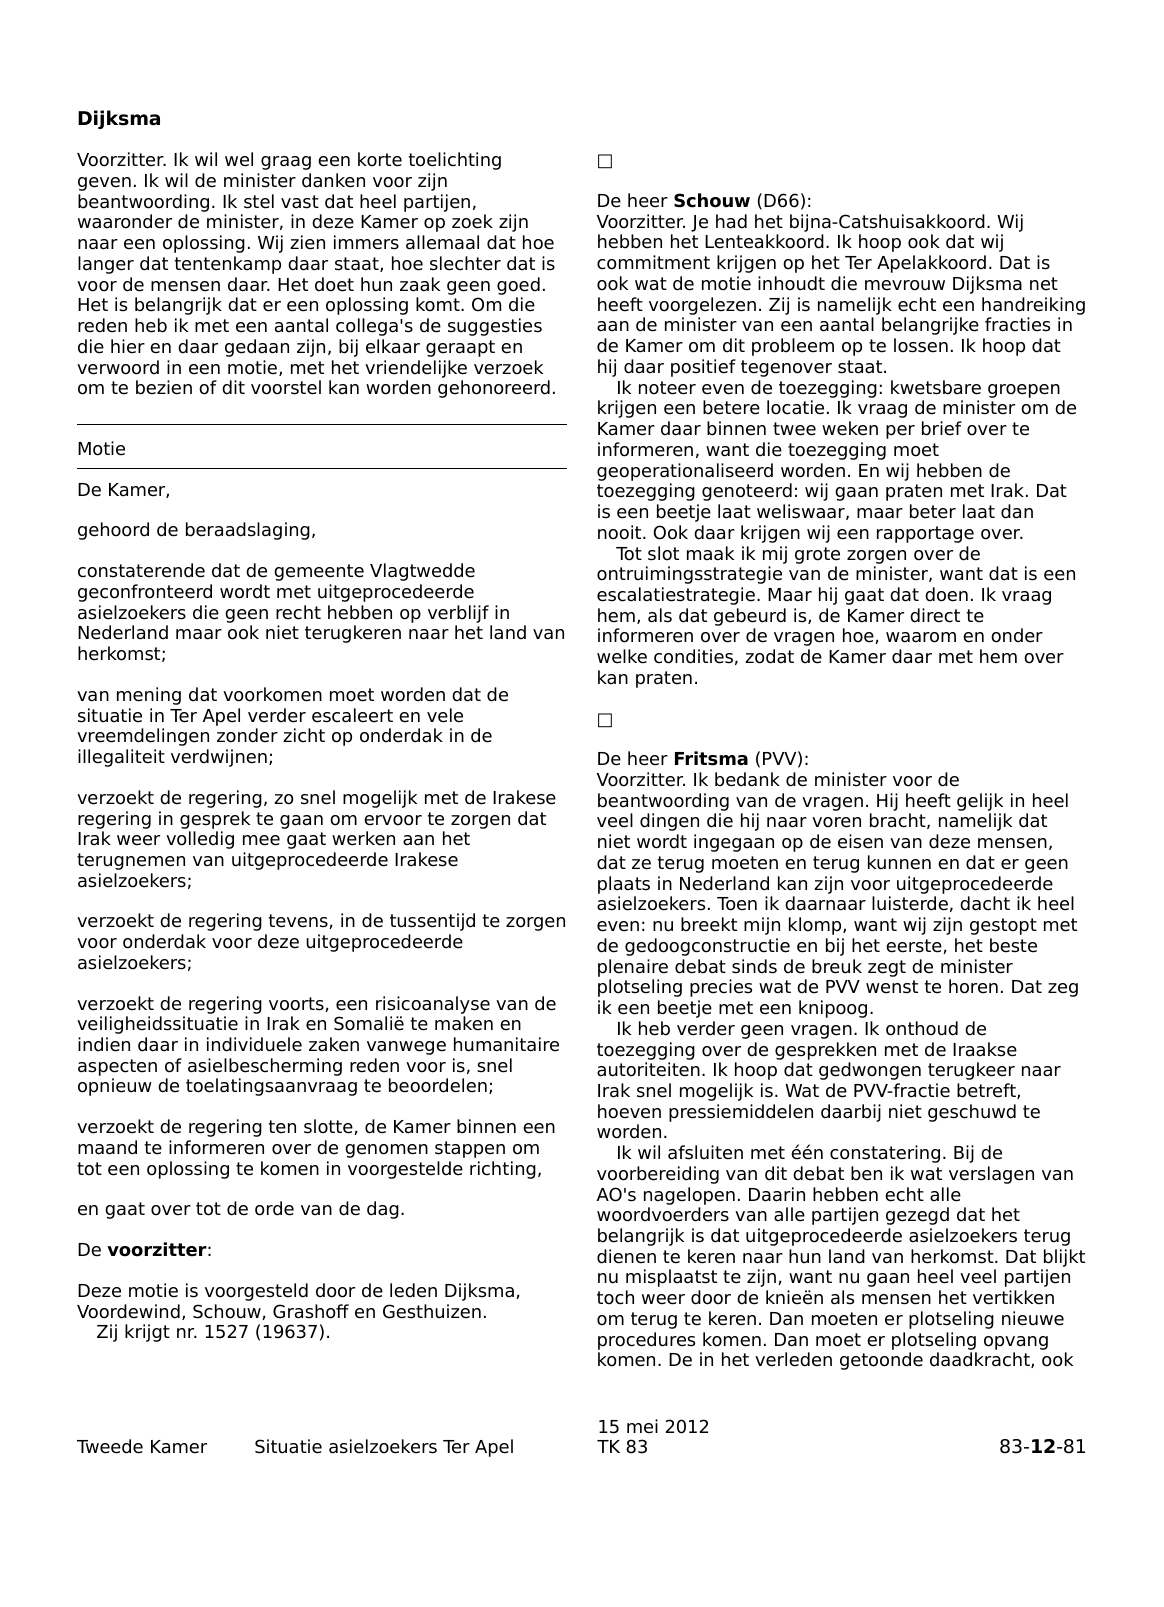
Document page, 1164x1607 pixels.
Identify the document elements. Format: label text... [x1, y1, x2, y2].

text van mening dat voorkomen moet worden dat de situatie in Ter Apel verder escaleert en vele vreemdelingen zonder zicht op onderdak in de illegaliteit verdwijnen; [77, 685, 567, 768]
text Tot slot maak ik mij grote zorgen over de ontruimingsstrategie van de minister, want dat is een escalatiestrategie. Maar hij gaat dat doen. Ik vraag hem, als dat gebeurd is, de Kamer direct te informeren over de vragen hoe, waarom en onder welke condities, zodat de Kamer daar met hem over kan praten. [596, 543, 1087, 688]
text □ [596, 150, 1087, 171]
text en gaat over tot de orde van de dag. [77, 1199, 567, 1220]
text Ik wil afsluiten met één constatering. Bij de voorbereiding van dit debat ben ik wat verslagen van AO's nagelopen. Daarin hebben echt alle woordvoerders van alle partijen gezegd dat het belangrijk is dat uitgeprocedeerde asielzoekers terug dienen te keren naar hun land van herkomst. Dat blijkt nu misplaatst te zijn, want nu gaan heel veel partijen toch weer door de knieën als mensen het vertikken om terug te keren. Dan moeten er plotseling nieuwe procedures komen. Dan moet er plotseling opvang komen. De in het verleden getoonde daadkracht, ook [596, 1143, 1087, 1371]
text verzoekt de regering ten slotte, de Kamer binnen een maand te informeren over de genomen stappen om tot een oplossing te komen in voorgestelde richting, [77, 1117, 567, 1179]
text gehoord de beraadslaging, [77, 520, 567, 541]
text Ik heb verder geen vragen. Ik onthoud de toezegging over de gesprekken met de Iraakse autoriteiten. Ik hoop dat gedwongen terugkeer naar Irak snel mogelijk is. Wat de PVV-fractie betreft, hoeven pressiemiddelen daarbij niet geschuwd te worden. [596, 1019, 1087, 1143]
text De heer Fritsma (PVV): [596, 749, 1087, 770]
text verzoekt de regering, zo snel mogelijk met de Irakese regering in gesprek te gaan om ervoor te zorgen dat Irak weer volledig mee gaat werken aan het terugnemen van uitgeprocedeerde Irakese asielzoekers; [77, 788, 567, 891]
text De voorzitter: [77, 1240, 567, 1261]
text De Kamer, [77, 479, 567, 500]
text constaterende dat de gemeente Vlagtwedde geconfronteerd wordt met uitgeprocedeerde asielzoekers die geen recht hebben op verblijf in Nederland maar ook niet terugkeren naar het land van herkomst; [77, 561, 567, 665]
text Voorzitter. Ik bedank de minister voor de beantwoording van de vragen. Hij heeft gelijk in heel veel dingen die hij naar voren bracht, namelijk dat niet wordt ingegaan op de eisen van deze mensen, dat ze terug moeten en terug kunnen en dat er geen plaats in Nederland kan zijn voor uitgeprocedeerde asielzoekers. Toen ik daarnaar luisterde, dacht ik heel even: nu breekt mijn klomp, want wij zijn gestopt met de gedoogconstructie en bij het eerste, het beste plenaire debat sinds de breuk zegt de minister plotseling precies wat de PVV wenst te horen. Dat zeg ik een beetje met een knipoog. [596, 770, 1087, 1019]
text verzoekt de regering voorts, een risicoanalyse van de veiligheidssituatie in Irak en Somalië te maken en indien daar in individuele zaken vanwege humanitaire aspecten of asielbescherming reden voor is, snel opnieuw de toelatingsaanvraag te beoordelen; [77, 993, 567, 1097]
text □ [596, 708, 1087, 729]
text Voorzitter. Ik wil wel graag een korte toelichting geven. Ik wil de minister danken voor zijn beantwoording. Ik stel vast dat heel partijen, waaronder de minister, in deze Kamer op zoek zijn naar een oplossing. Wij zien immers allemaal dat hoe langer dat tentenkamp daar staat, hoe slechter dat is voor de mensen daar. Het doet hun zaak geen goed. Het is belangrijk dat er een oplossing komt. Om die reden heb ik met een aantal collega's de suggesties die hier en daar gedaan zijn, bij elkaar geraapt en verwoord in een motie, met het vriendelijke verzoek om te bezien of dit voorstel kan worden gehonoreerd. [77, 150, 567, 399]
text Voorzitter. Je had het bijna-Catshuisakkoord. Wij hebben het Lenteakkoord. Ik hoop ook dat wij commitment krijgen op het Ter Apelakkoord. Dat is ook wat de motie inhoudt die mevrouw Dijksma net heeft voorgelezen. Zij is namelijk echt een handreiking aan de minister van een aantal belangrijke fracties in de Kamer om dit probleem op te lossen. Ik hoop dat hij daar positief tegenover staat. [596, 212, 1087, 377]
text Ik noteer even de toezegging: kwetsbare groepen krijgen een betere locatie. Ik vraag de minister om de Kamer daar binnen twee weken per brief over te informeren, want die toezegging moet geoperationaliseerd worden. En wij hebben de toezegging genoteerd: wij gaan praten met Irak. Dat is een beetje laat weliswaar, maar beter laat dan nooit. Ook daar krijgen wij een rapportage over. [596, 377, 1087, 543]
text verzoekt de regering tevens, in de tussentijd te zorgen voor onderdak voor deze uitgeprocedeerde asielzoekers; [77, 911, 567, 973]
text De heer Schouw (D66): [596, 191, 1087, 212]
text Deze motie is voorgesteld door de leden Dijksma, Voordewind, Schouw, Grashoff en Gesthuizen. [77, 1281, 567, 1322]
text Motie [77, 439, 567, 459]
text Zij krijgt nr. 1527 (19637). [77, 1322, 567, 1343]
